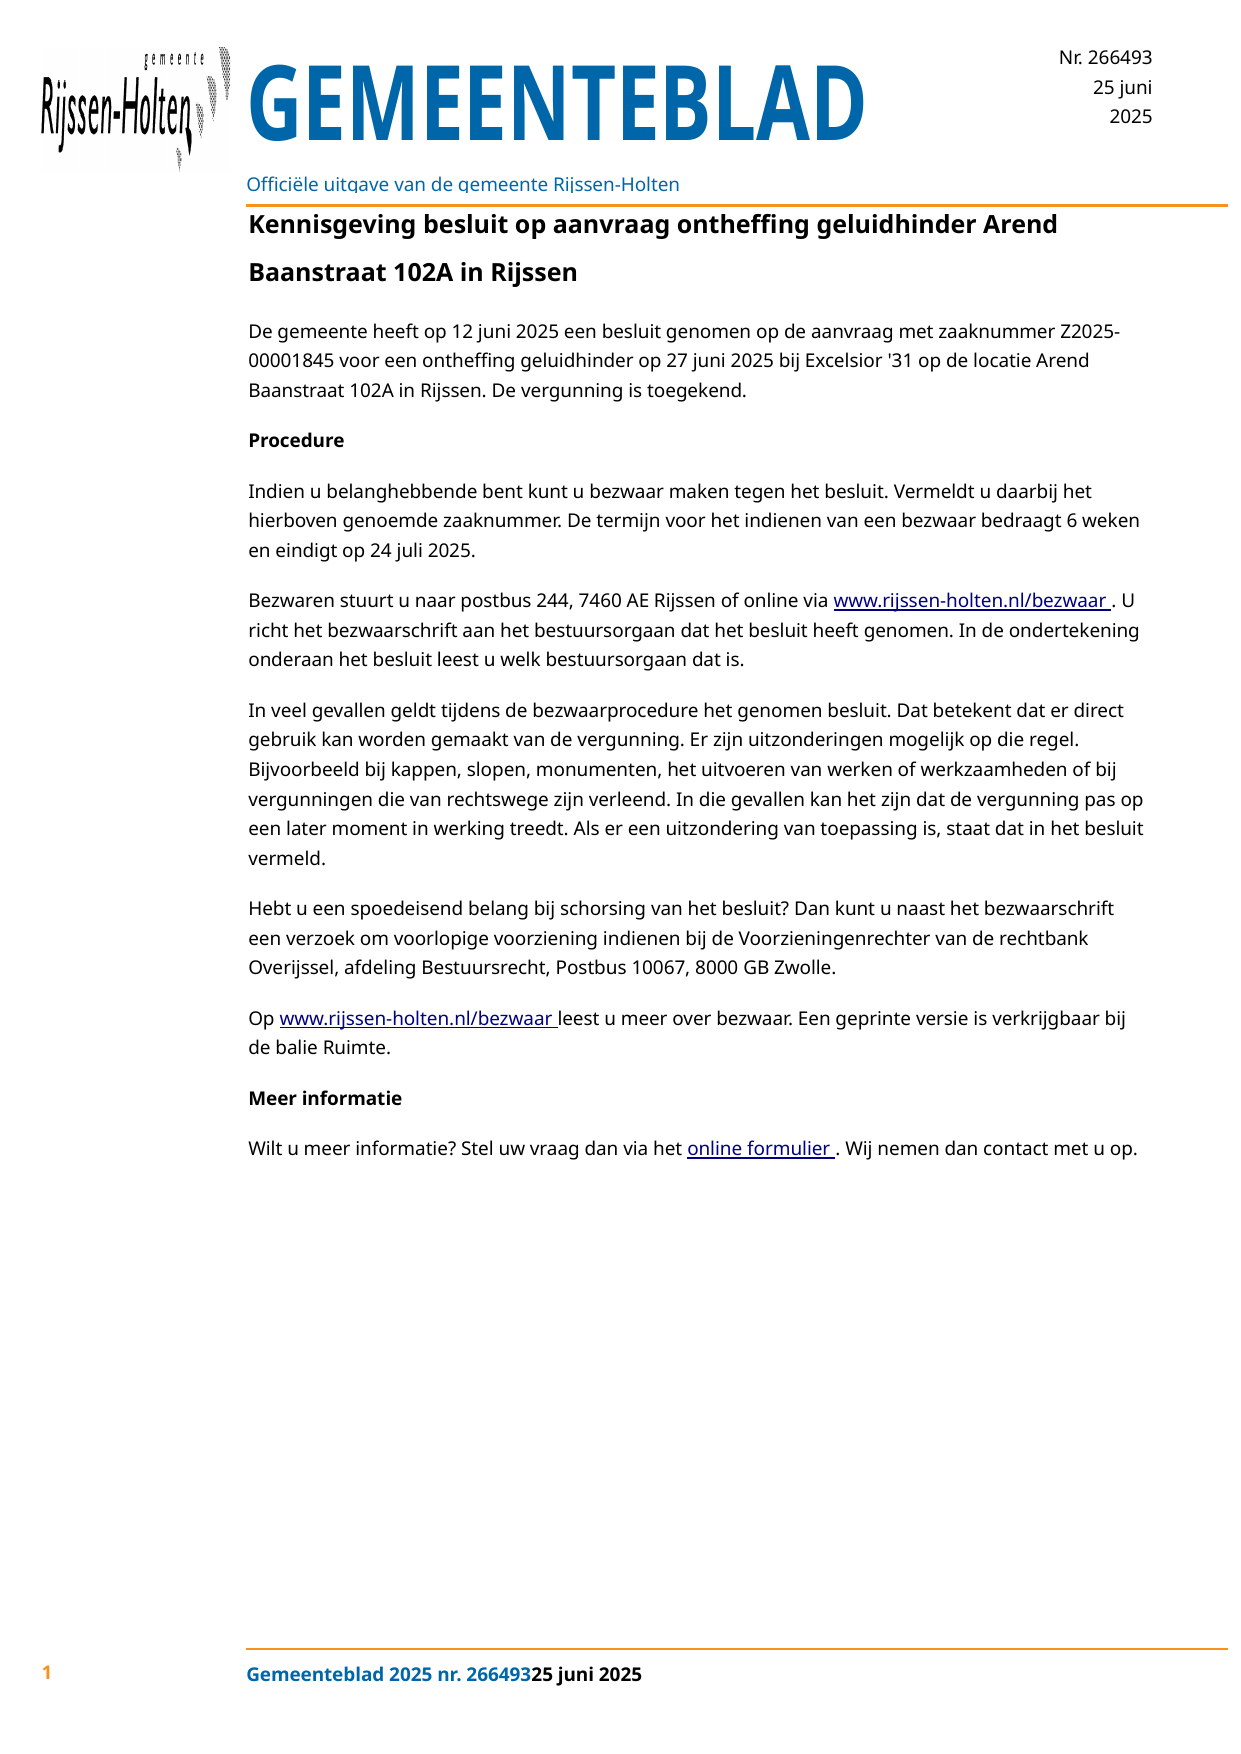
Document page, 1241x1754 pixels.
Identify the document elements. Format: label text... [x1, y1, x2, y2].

picture [41, 47, 231, 172]
text Op www.rijssen-holten.nl/bezwaar leest u meer over bezwaar. Een geprinte versie is verkrijgbaar bij de balie Ruimte. [248, 1005, 1152, 1060]
text In veel gevallen geldt tijdens de bezwaarprocedure het genomen besluit. Dat betekent dat er direct gebruik kan worden gemaakt van de vergunning. Er zijn uitzonderingen mogelijk op die regel. Bijvoorbeeld bij kappen, slopen, monumenten, het uitvoeren van werken of werkzaamheden of bij vergunningen die van rechtswege zijn verleend. In die gevallen kan het zijn dat de vergunning pas op een later moment in werking treedt. Als er een uitzondering van toepassing is, staat dat in het besluit vermeld. [248, 697, 1152, 871]
text Wilt u meer informatie? Stel uw vraag dan via het online formulier . Wij nemen dan contact met u op. [248, 1135, 1152, 1161]
text Kennisgeving besluit op aanvraag ontheffing geluidhinder Arend Baanstraat 102A in Rijssen [248, 207, 1152, 288]
text Procedure [248, 427, 1152, 453]
text De gemeente heeft op 12 juni 2025 een besluit genomen op de aanvraag met zaaknummer Z2025-00001845 voor een ontheffing geluidhinder op 27 juni 2025 bij Excelsior '31 op de locatie Arend Baanstraat 102A in Rijssen. De vergunning is toegekend. [248, 318, 1152, 403]
text Hebt u een spoedeisend belang bij schorsing van het besluit? Dan kunt u naast het bezwaarschrift een verzoek om voorlopige voorziening indienen bij de Voorzieningenrechter van de rechtbank Overijssel, afdeling Bestuursrecht, Postbus 10067, 8000 GB Zwolle. [248, 895, 1152, 980]
text Bezwaren stuurt u naar postbus 244, 7460 AE Rijssen of online via www.rijssen-holten.nl/bezwaar . U richt het bezwaarschrift aan het bestuursorgaan dat het besluit heeft genomen. In de ondertekening onderaan het besluit leest u welk bestuursorgaan dat is. [248, 587, 1152, 672]
text Indien u belanghebbende bent kunt u bezwaar maken tegen het besluit. Vermeldt u daarbij het hierboven genoemde zaaknummer. De termijn voor het indienen van een bezwaar bedraagt 6 weken en eindigt op 24 juli 2025. [248, 478, 1152, 563]
text Meer informatie [248, 1085, 1152, 1111]
